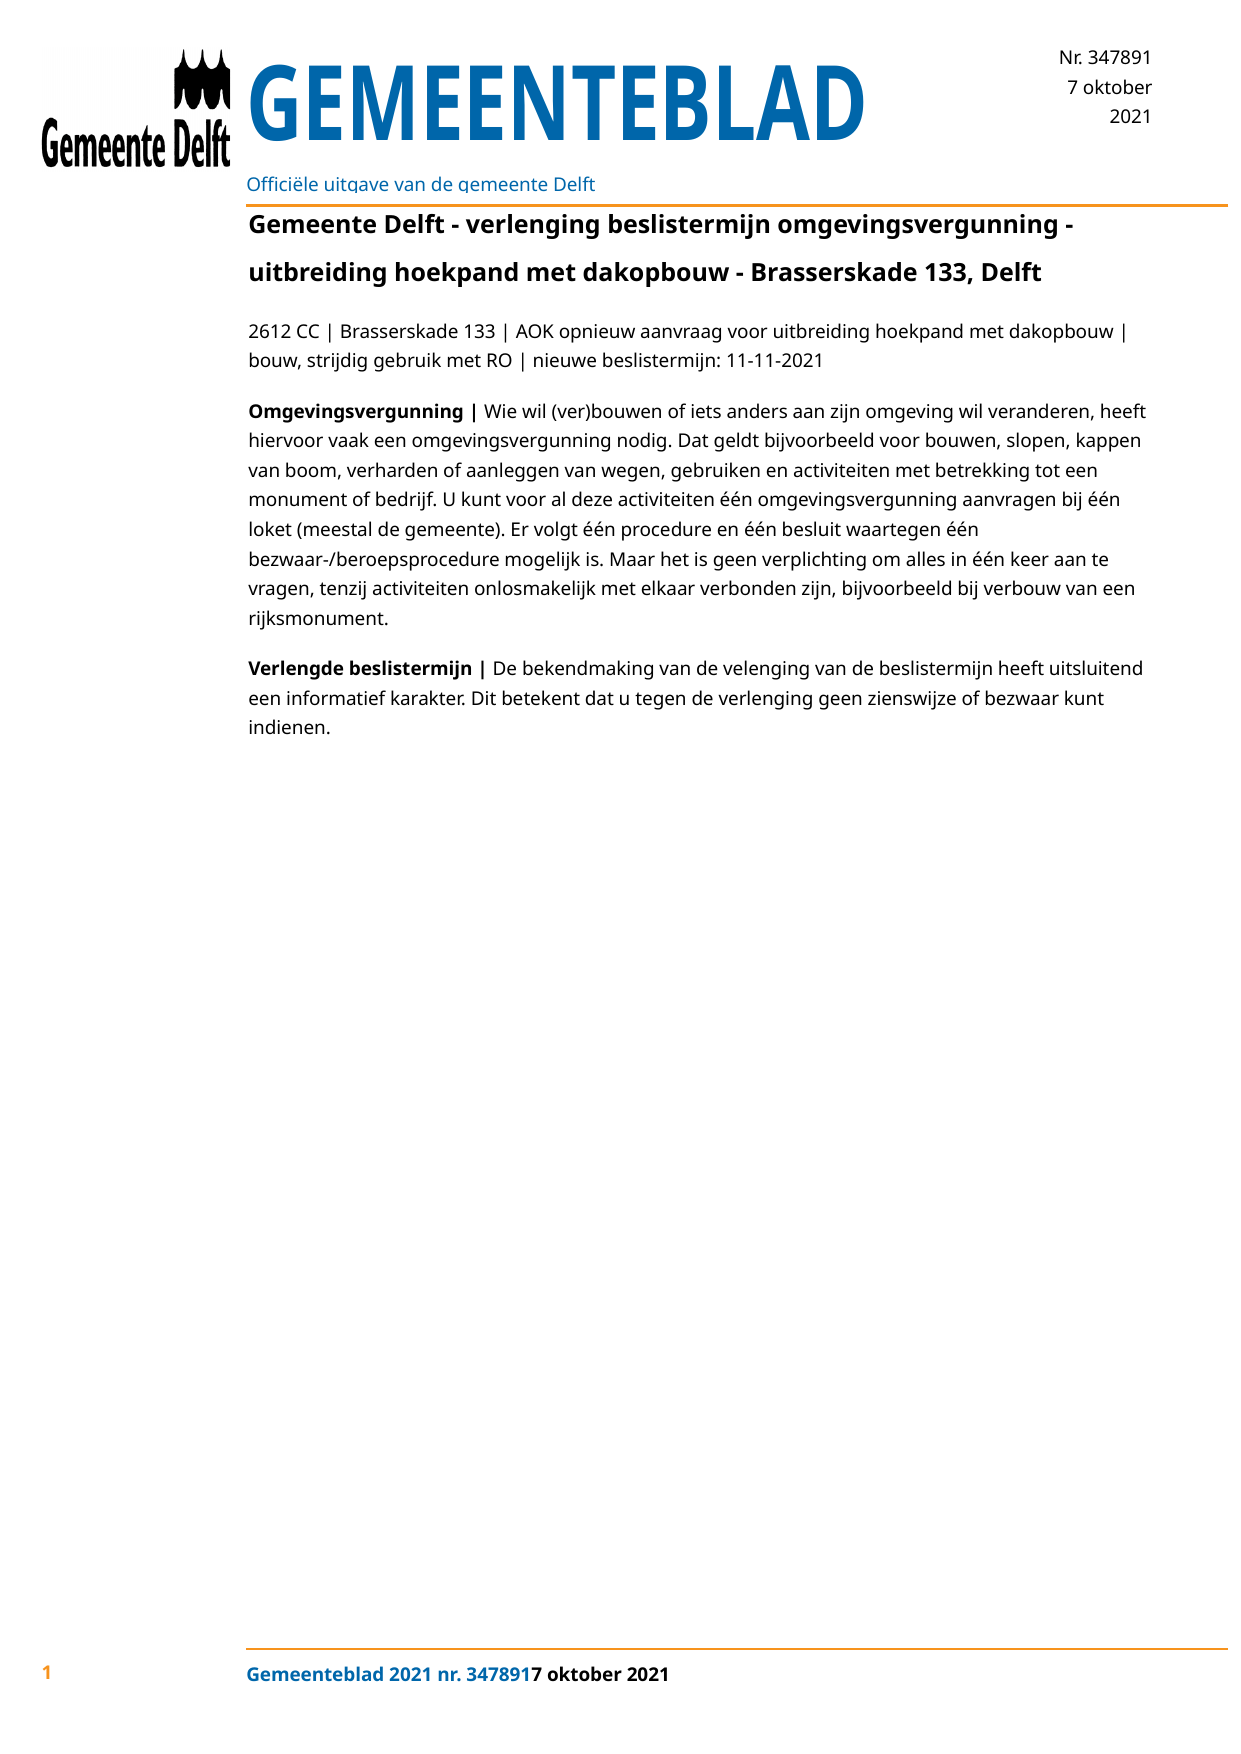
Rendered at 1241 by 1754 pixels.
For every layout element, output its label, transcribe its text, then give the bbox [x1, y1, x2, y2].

text Omgevingsvergunning | Wie wil (ver)bouwen of iets anders aan zijn omgeving wil veranderen, heeft hiervoor vaak een omgevingsvergunning nodig. Dat geldt bijvoorbeeld voor bouwen, slopen, kappen van boom, verharden of aanleggen van wegen, gebruiken en activiteiten met betrekking tot een monument of bedrijf. U kunt voor al deze activiteiten één omgevingsvergunning aanvragen bij één loket (meestal de gemeente). Er volgt één procedure en één besluit waartegen één bezwaar-/beroepsprocedure mogelijk is. Maar het is geen verplichting om alles in één keer aan te vragen, tenzij activiteiten onlosmakelijk met elkaar verbonden zijn, bijvoorbeeld bij verbouw van een rijksmonument. [248, 398, 1152, 631]
text Verlengde beslistermijn | De bekendmaking van de velenging van de beslistermijn heeft uitsluitend een informatief karakter. Dit betekent dat u tegen de verlenging geen zienswijze of bezwaar kunt indienen. [248, 655, 1152, 740]
picture [41, 47, 231, 172]
text Gemeente Delft - verlenging beslistermijn omgevingsvergunning - uitbreiding hoekpand met dakopbouw - Brasserskade 133, Delft [248, 207, 1152, 288]
text 2612 CC | Brasserskade 133 | AOK opnieuw aanvraag voor uitbreiding hoekpand met dakopbouw | bouw, strijdig gebruik met RO | nieuwe beslistermijn: 11-11-2021 [248, 318, 1152, 373]
